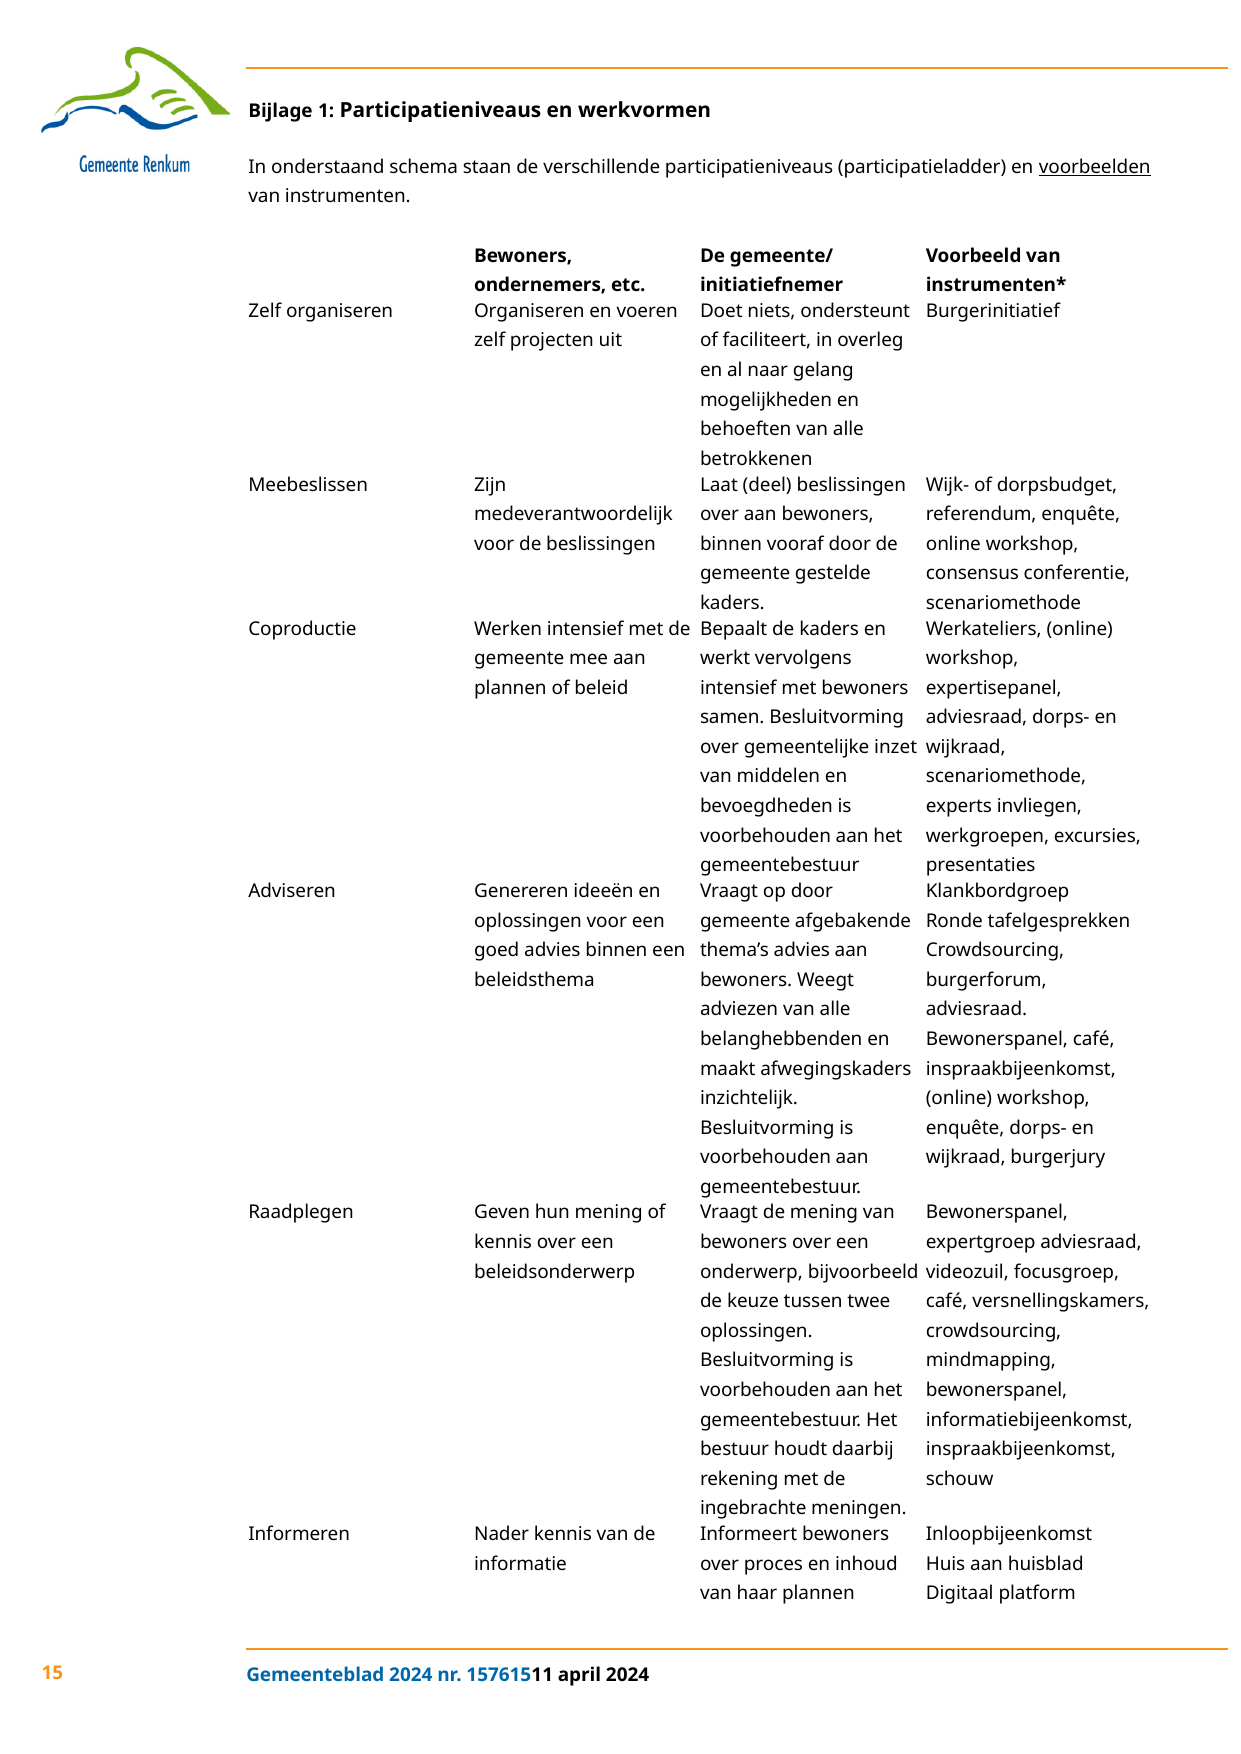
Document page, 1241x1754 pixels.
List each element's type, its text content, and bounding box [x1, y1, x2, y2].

table_header De gemeente/ initiatiefnemer [700, 242, 926, 297]
table_header [248, 242, 474, 297]
table_header Bewoners, ondernemers, etc. [474, 242, 700, 297]
table_cell Genereren ideeën en oplossingen voor een goed advies binnen een beleidsthema [474, 877, 700, 1199]
table_cell Bepaalt de kaders en werkt vervolgens intensief met bewoners samen. Besluitvorming over gemeentelijke inzet van middelen en bevoegdheden is voorbehouden aan het gemeentebestuur [700, 615, 926, 877]
table_cell Informeren [248, 1520, 474, 1605]
table_cell Burgerinitiatief [926, 297, 1152, 471]
table_cell Vraagt op door gemeente afgebakende thema’s advies aan bewoners. Weegt adviezen van alle belanghebbenden en maakt afwegingskaders inzichtelijk. Besluitvorming is voorbehouden aan gemeentebestuur. [700, 877, 926, 1199]
table_cell Zijn medeverantwoordelijk voor de beslissingen [474, 471, 700, 615]
table_cell Inloopbijeenkomst Huis aan huisblad Digitaal platform [926, 1520, 1152, 1605]
table_cell Klankbordgroep Ronde tafelgesprekken Crowdsourcing, burgerforum, adviesraad. Bewonerspanel, café, inspraakbijeenkomst, (online) workshop, enquête, dorps- en wijkraad, burgerjury [926, 877, 1152, 1199]
table_cell Vraagt de mening van bewoners over een onderwerp, bijvoorbeeld de keuze tussen twee oplossingen. Besluitvorming is voorbehouden aan het gemeentebestuur. Het bestuur houdt daarbij rekening met de ingebrachte meningen. [700, 1199, 926, 1520]
text In onderstaand schema staan de verschillende participatieniveaus (participatieladder) en voorbeelden van instrumenten. [248, 153, 1152, 208]
table_cell Coproductie [248, 615, 474, 877]
text Bijlage 1: Participatieniveaus en werkvormen [248, 95, 1152, 123]
table_cell Adviseren [248, 877, 474, 1199]
table_header Voorbeeld van instrumenten* [926, 242, 1152, 297]
table_cell Nader kennis van de informatie [474, 1520, 700, 1605]
table_cell Meebeslissen [248, 471, 474, 615]
table_cell Organiseren en voeren zelf projecten uit [474, 297, 700, 471]
table_cell Laat (deel) beslissingen over aan bewoners, binnen vooraf door de gemeente gestelde kaders. [700, 471, 926, 615]
table_cell Wijk- of dorpsbudget, referendum, enquête, online workshop, consensus conferentie, scenariomethode [926, 471, 1152, 615]
table_cell Informeert bewoners over proces en inhoud van haar plannen [700, 1520, 926, 1605]
table_cell Raadplegen [248, 1199, 474, 1520]
table_cell Doet niets, ondersteunt of faciliteert, in overleg en al naar gelang mogelijkheden en behoeften van alle betrokkenen [700, 297, 926, 471]
table_cell Geven hun mening of kennis over een beleidsonderwerp [474, 1199, 700, 1520]
table_cell Bewonerspanel, expertgroep adviesraad, videozuil, focusgroep, café, versnellingskamers, crowdsourcing, mindmapping, bewonerspanel, informatiebijeenkomst, inspraakbijeenkomst, schouw [926, 1199, 1152, 1520]
picture [41, 47, 231, 172]
table_cell Zelf organiseren [248, 297, 474, 471]
table_cell Werken intensief met de gemeente mee aan plannen of beleid [474, 615, 700, 877]
table_cell Werkateliers, (online) workshop, expertisepanel, adviesraad, dorps- en wijkraad, scenariomethode, experts invliegen, werkgroepen, excursies, presentaties [926, 615, 1152, 877]
